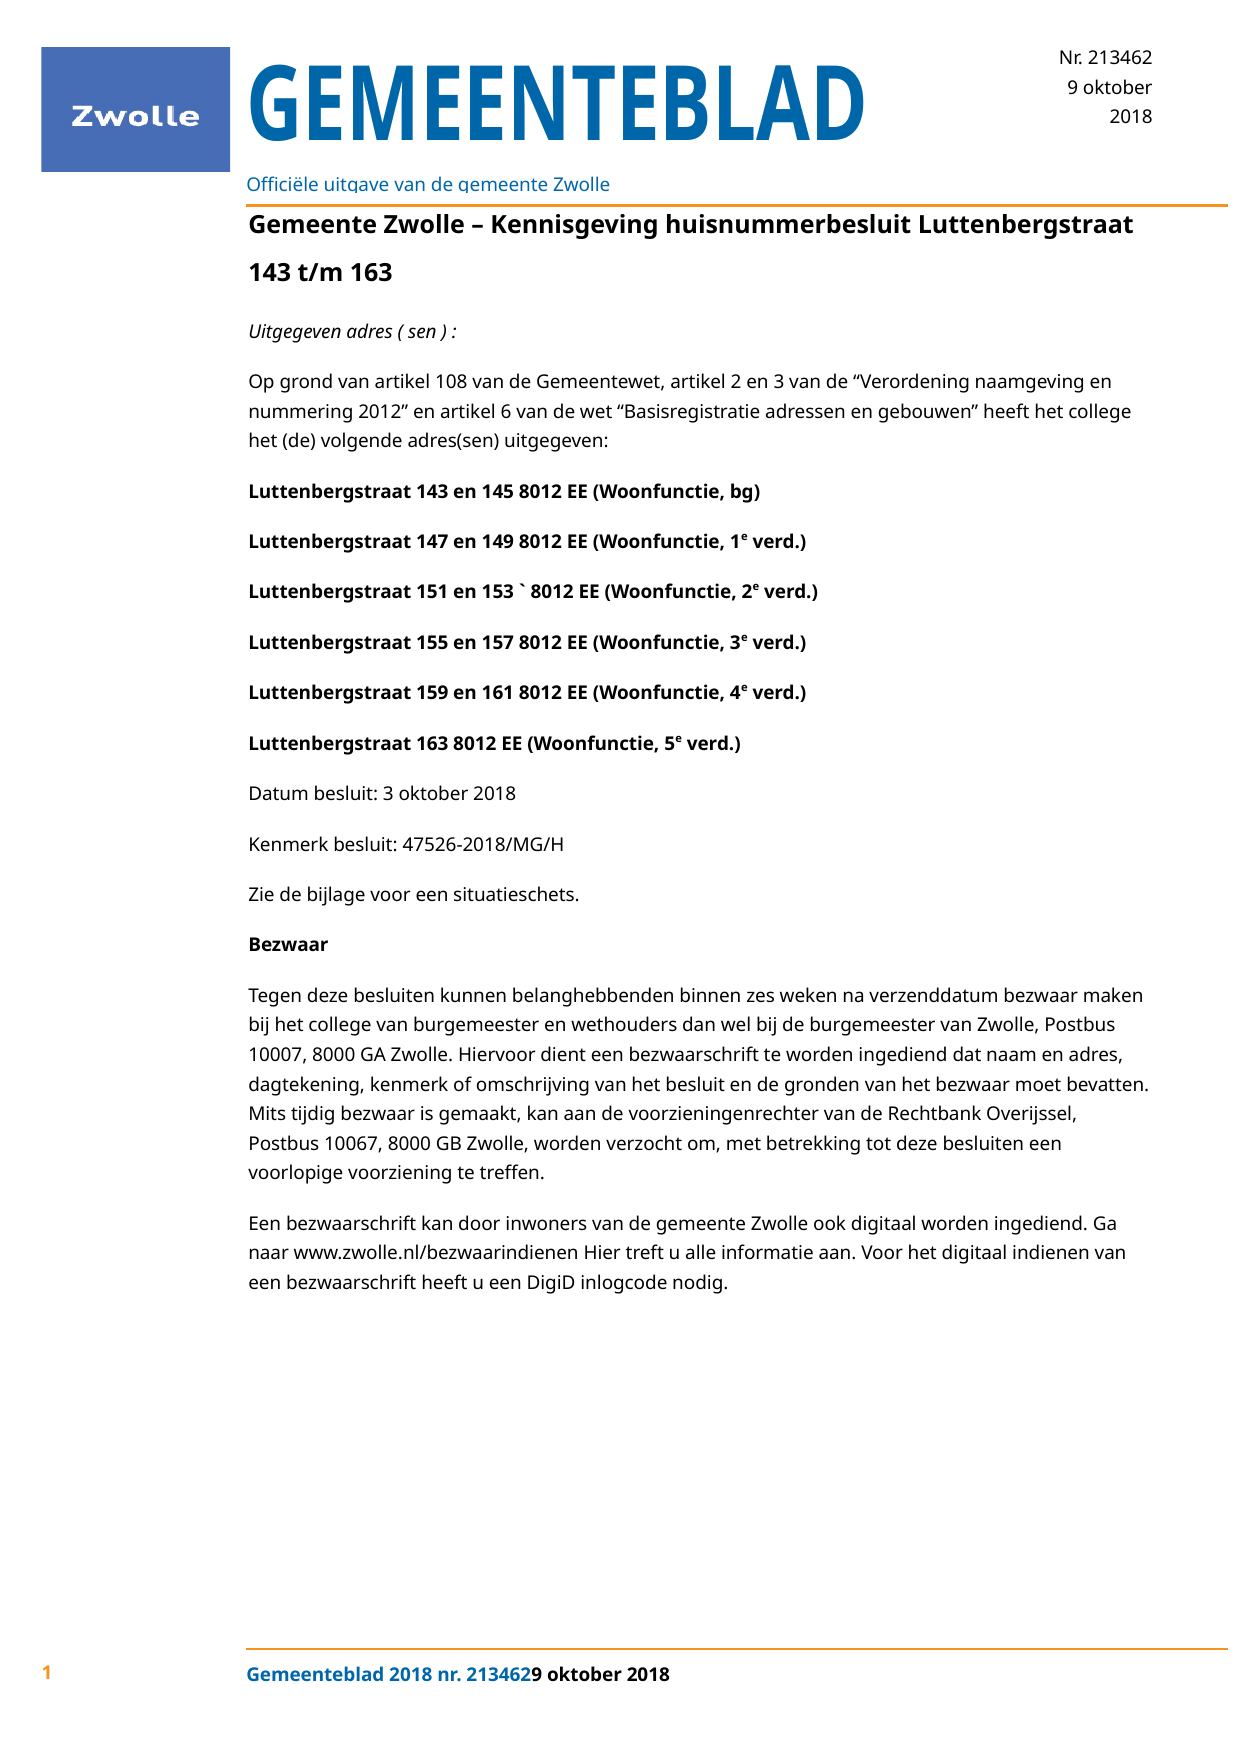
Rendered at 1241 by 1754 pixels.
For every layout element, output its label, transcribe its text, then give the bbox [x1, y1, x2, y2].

text Luttenbergstraat 159 en 161 8012 EE (Woonfunctie, 4e verd.) [248, 679, 1152, 705]
text Datum besluit: 3 oktober 2018 [248, 780, 1152, 806]
text Luttenbergstraat 151 en 153 ` 8012 EE (Woonfunctie, 2e verd.) [248, 579, 1152, 604]
text Zie de bijlage voor een situatieschets. [248, 881, 1152, 907]
text Tegen deze besluiten kunnen belanghebbenden binnen zes weken na verzenddatum bezwaar maken bij het college van burgemeester en wethouders dan wel bij de burgemeester van Zwolle, Postbus 10007, 8000 GA Zwolle. Hiervoor dient een bezwaarschrift te worden ingediend dat naam en adres, dagtekening, kenmerk of omschrijving van het besluit en de gronden van het bezwaar moet bevatten. Mits tijdig bezwaar is gemaakt, kan aan de voorzieningenrechter van de Rechtbank Overijssel, Postbus 10067, 8000 GB Zwolle, worden verzocht om, met betrekking tot deze besluiten een voorlopige voorziening te treffen. [248, 982, 1152, 1185]
text Luttenbergstraat 147 en 149 8012 EE (Woonfunctie, 1e verd.) [248, 528, 1152, 554]
picture [41, 47, 231, 172]
text Kenmerk besluit: 47526-2018/MG/H [248, 831, 1152, 857]
text Een bezwaarschrift kan door inwoners van de gemeente Zwolle ook digitaal worden ingediend. Ga naar www.zwolle.nl/bezwaarindienen Hier treft u alle informatie aan. Voor het digitaal indienen van een bezwaarschrift heeft u een DigiD inlogcode nodig. [248, 1210, 1152, 1295]
text Luttenbergstraat 155 en 157 8012 EE (Woonfunctie, 3e verd.) [248, 629, 1152, 655]
text Bezwaar [248, 932, 1152, 957]
text Luttenbergstraat 143 en 145 8012 EE (Woonfunctie, bg) [248, 478, 1152, 504]
text Luttenbergstraat 163 8012 EE (Woonfunctie, 5e verd.) [248, 730, 1152, 756]
text Op grond van artikel 108 van de Gemeentewet, artikel 2 en 3 van de “Verordening naamgeving en nummering 2012” en artikel 6 van de wet “Basisregistratie adressen en gebouwen” heeft het college het (de) volgende adres(sen) uitgegeven: [248, 368, 1152, 453]
text Gemeente Zwolle – Kennisgeving huisnummerbesluit Luttenbergstraat 143 t/m 163 [248, 207, 1152, 288]
text Uitgegeven adres ( sen ) : [248, 318, 1152, 344]
